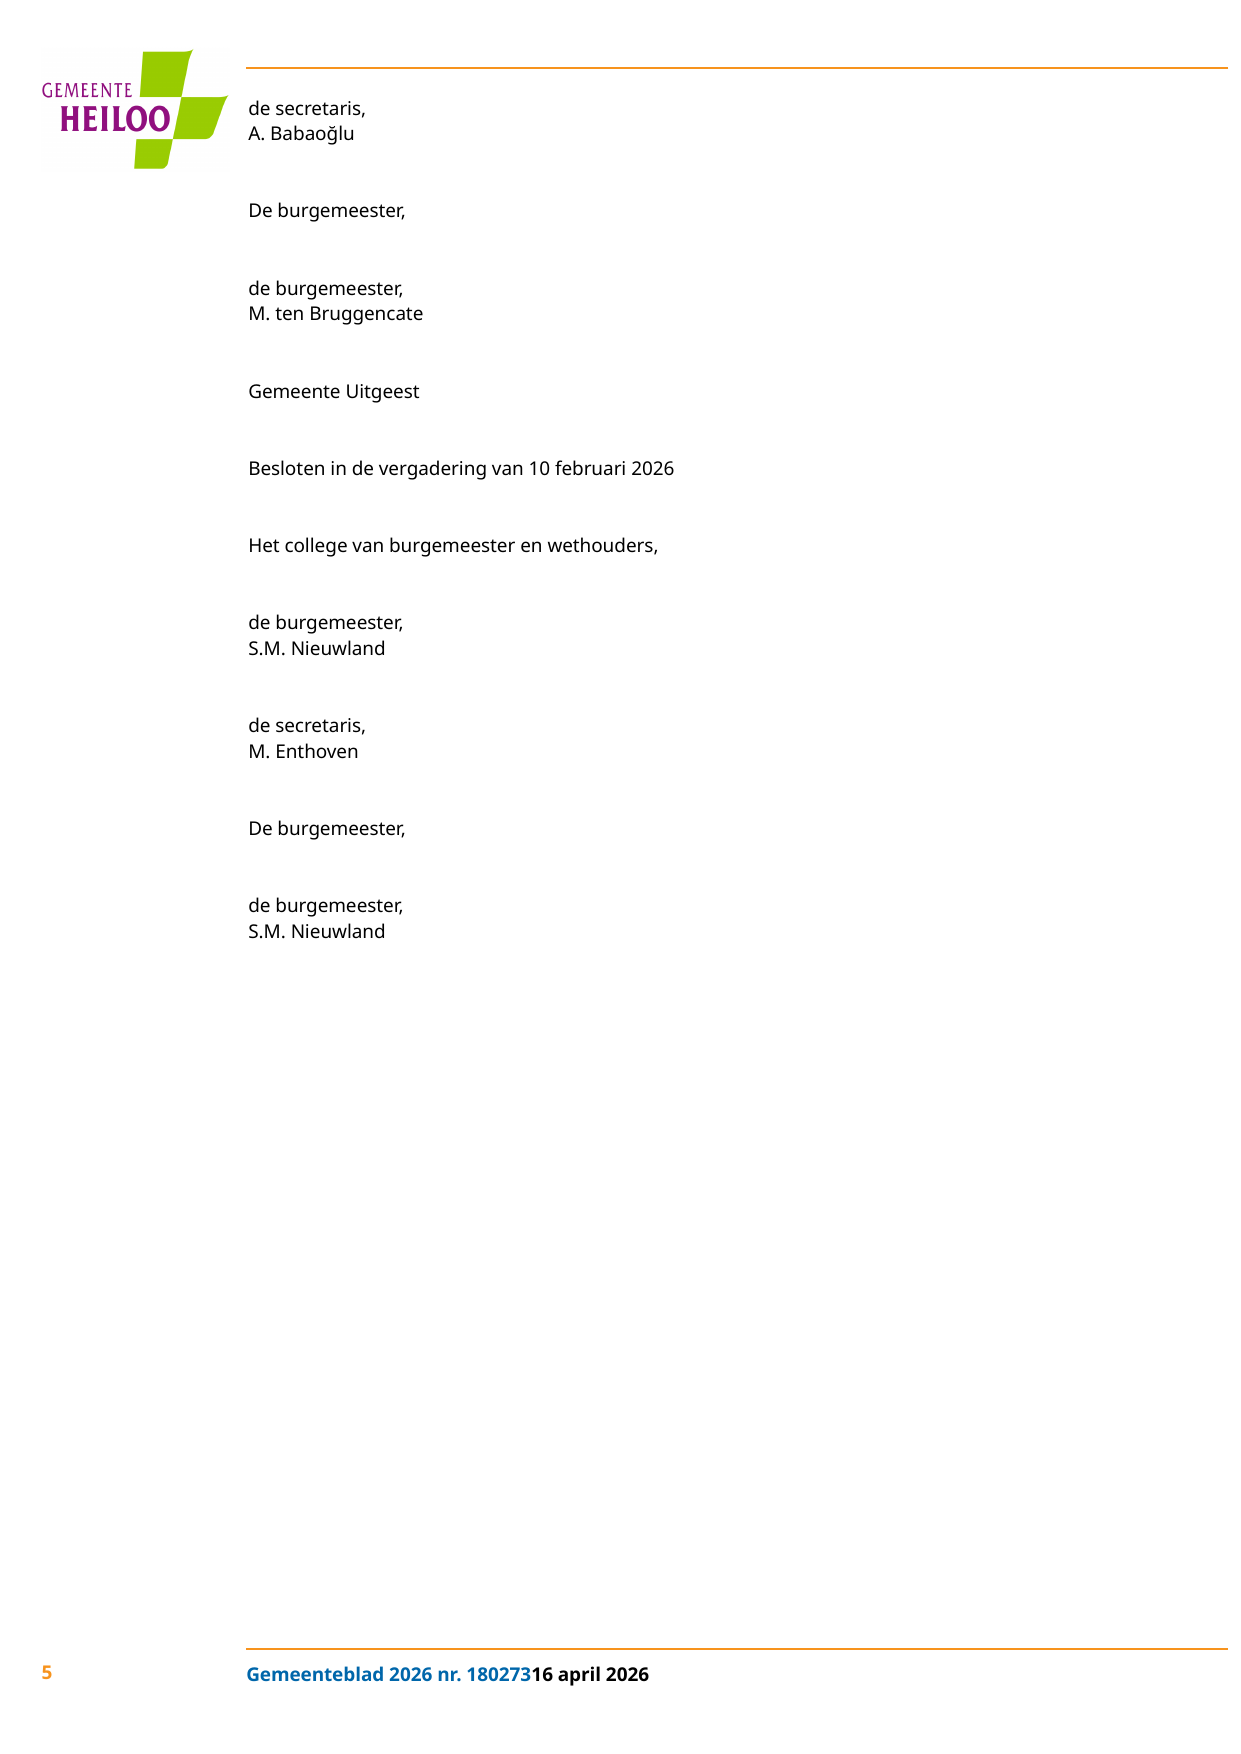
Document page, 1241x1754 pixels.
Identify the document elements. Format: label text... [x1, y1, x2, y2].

picture [41, 47, 231, 172]
text S.M. Nieuwland [248, 635, 1152, 661]
text de burgemeester, [248, 892, 1152, 918]
text A. Babaoğlu [248, 121, 1152, 146]
text De burgemeester, [248, 815, 1152, 841]
text de burgemeester, [248, 609, 1152, 635]
text Gemeente Uitgeest [248, 378, 1152, 403]
text M. Enthoven [248, 738, 1152, 764]
text de burgemeester, [248, 275, 1152, 301]
text de secretaris, [248, 95, 1152, 121]
text M. ten Bruggencate [248, 301, 1152, 326]
text De burgemeester, [248, 198, 1152, 223]
text Het college van burgemeester en wethouders, [248, 532, 1152, 558]
text Besloten in de vergadering van 10 februari 2026 [248, 455, 1152, 481]
text S.M. Nieuwland [248, 918, 1152, 944]
text de secretaris, [248, 712, 1152, 738]
